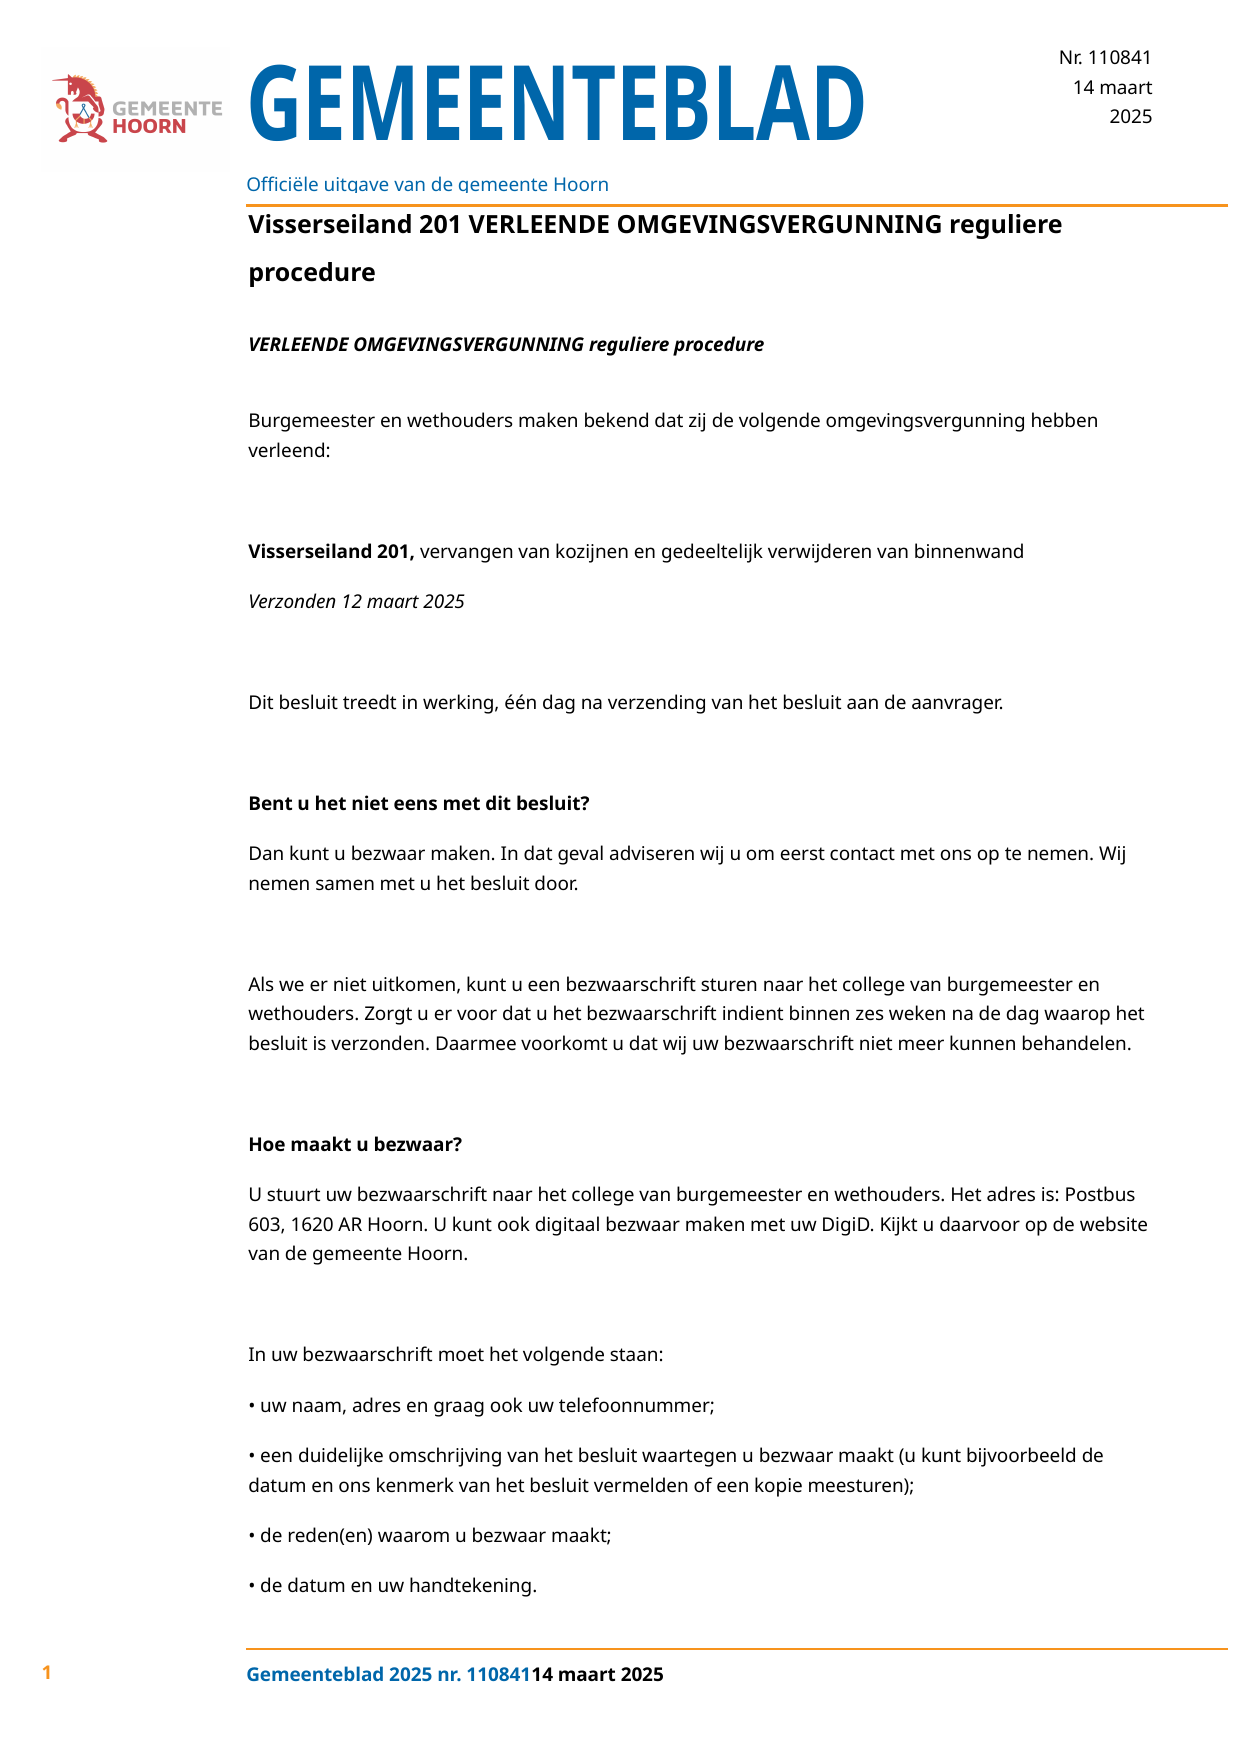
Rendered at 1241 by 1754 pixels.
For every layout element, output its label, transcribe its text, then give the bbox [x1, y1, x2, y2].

text U stuurt uw bezwaarschrift naar het college van burgemeester en wethouders. Het adres is: Postbus 603, 1620 AR Hoorn. U kunt ook digitaal bezwaar maken met uw DigiD. Kijkt u daarvoor op de website van de gemeente Hoorn. [248, 1181, 1152, 1266]
text Als we er niet uitkomen, kunt u een bezwaarschrift sturen naar het college van burgemeester en wethouders. Zorgt u er voor dat u het bezwaarschrift indient binnen zes weken na de dag waarop het besluit is verzonden. Daarmee voorkomt u dat wij uw bezwaarschrift niet meer kunnen behandelen. [248, 971, 1152, 1056]
text In uw bezwaarschrift moet het volgende staan: [248, 1341, 1152, 1367]
picture [41, 47, 231, 172]
text Dit besluit treedt in werking, één dag na verzending van het besluit aan de aanvrager. [248, 689, 1152, 715]
text • een duidelijke omschrijving van het besluit waartegen u bezwaar maakt (u kunt bijvoorbeeld de datum en ons kenmerk van het besluit vermelden of een kopie meesturen); [248, 1442, 1152, 1497]
text Visserseiland 201 VERLEENDE OMGEVINGSVERGUNNING reguliere procedure [248, 207, 1152, 288]
text Bent u het niet eens met dit besluit? [248, 790, 1152, 816]
text Hoe maakt u bezwaar? [248, 1131, 1152, 1157]
text Verzonden 12 maart 2025 [248, 588, 1152, 614]
text Dan kunt u bezwaar maken. In dat geval adviseren wij u om eerst contact met ons op te nemen. Wij nemen samen met u het besluit door. [248, 841, 1152, 896]
text Visserseiland 201, vervangen van kozijnen en gedeeltelijk verwijderen van binnenwand [248, 538, 1152, 564]
text Burgemeester en wethouders maken bekend dat zij de volgende omgevingsvergunning hebben verleend: [248, 408, 1152, 463]
text VERLEENDE OMGEVINGSVERGUNNING reguliere procedure [248, 331, 1152, 357]
text • de reden(en) waarom u bezwaar maakt; [248, 1522, 1152, 1548]
text • de datum en uw handtekening. [248, 1573, 1152, 1598]
text • uw naam, adres en graag ook uw telefoonnummer; [248, 1392, 1152, 1417]
